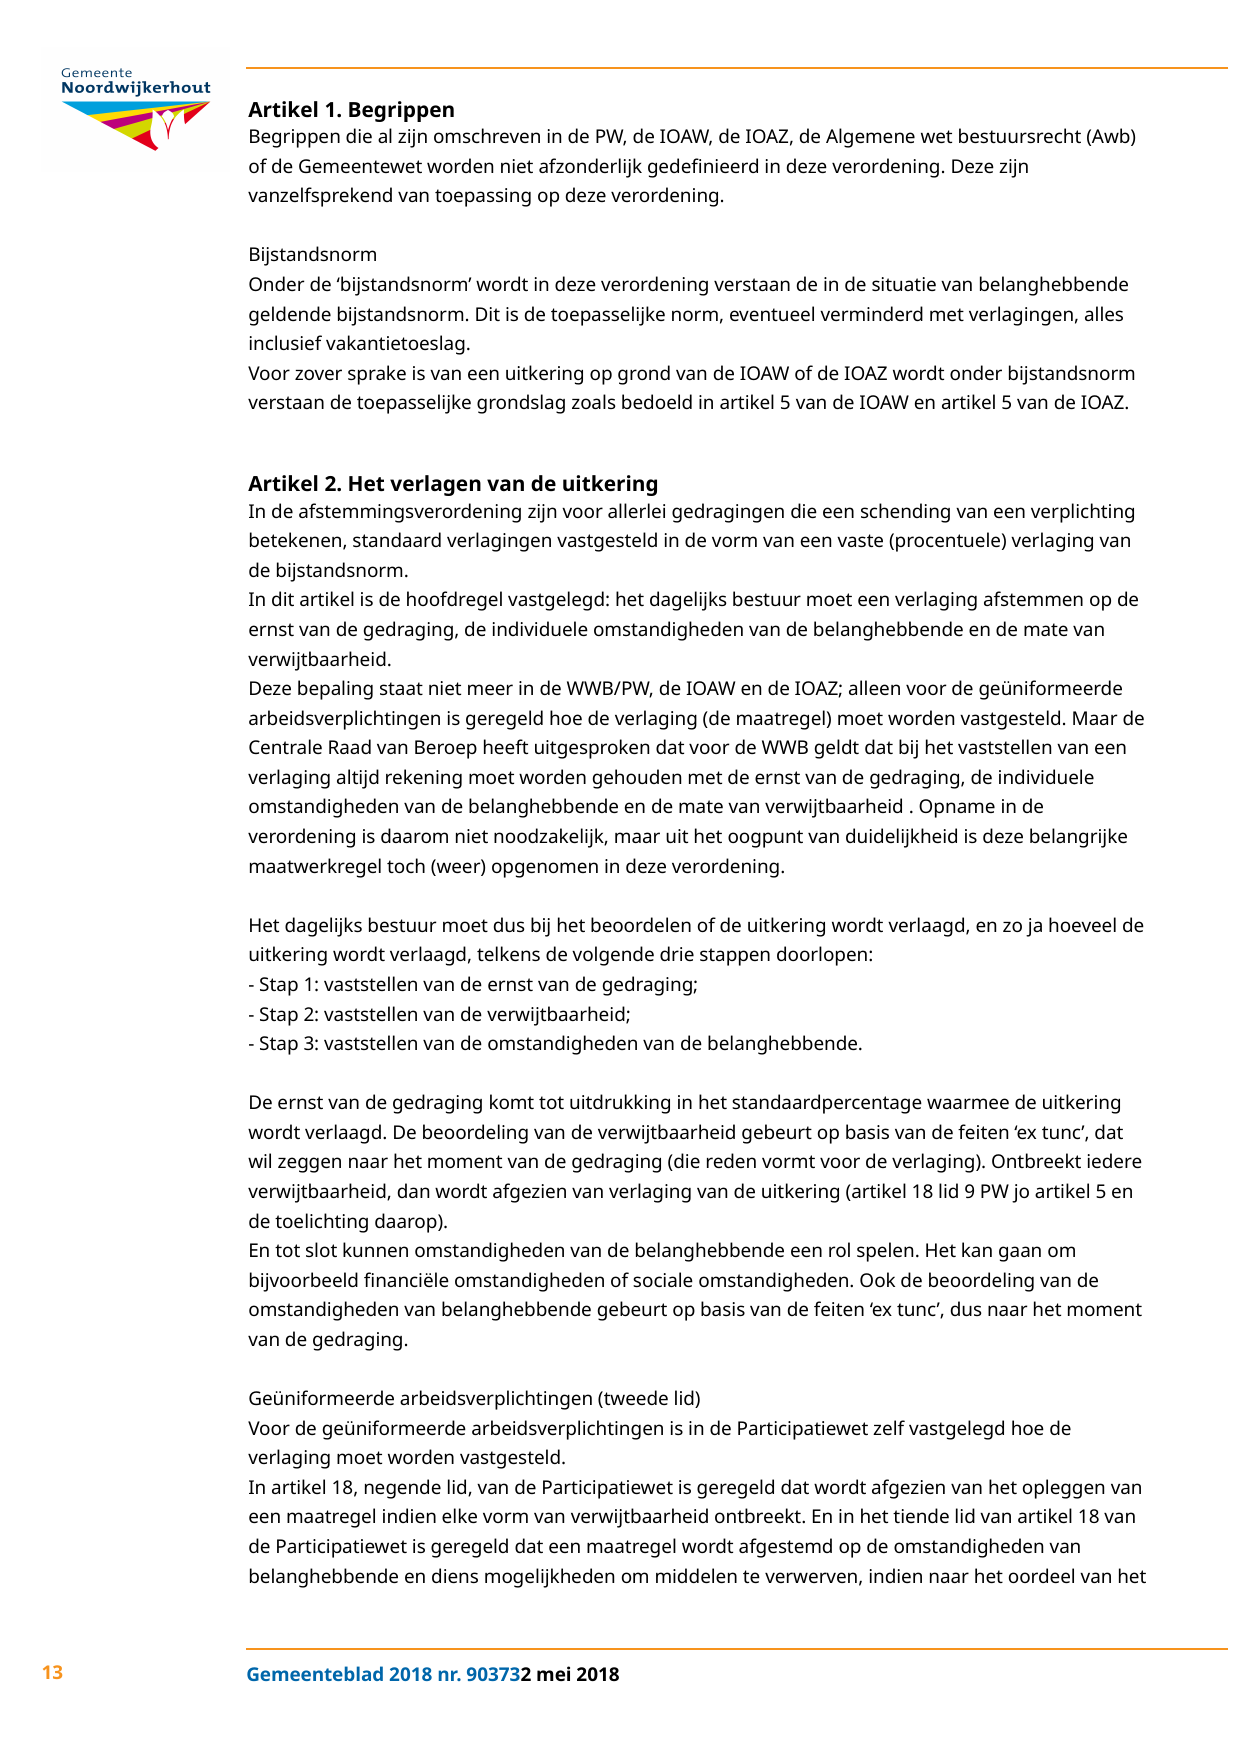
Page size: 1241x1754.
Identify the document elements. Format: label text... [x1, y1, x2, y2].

text - Stap 3: vaststellen van de omstandigheden van de belanghebbende. [248, 1030, 1152, 1056]
text In artikel 18, negende lid, van de Participatiewet is geregeld dat wordt afgezien van het opleggen van een maatregel indien elke vorm van verwijtbaarheid ontbreekt. En in het tiende lid van artikel 18 van de Participatiewet is geregeld dat een maatregel wordt afgestemd op de omstandigheden van belanghebbende en diens mogelijkheden om middelen te verwerven, indien naar het oordeel van het [248, 1474, 1152, 1589]
text De ernst van de gedraging komt tot uitdrukking in het standaardpercentage waarmee de uitkering wordt verlaagd. De beoordeling van de verwijtbaarheid gebeurt op basis van de feiten ‘ex tunc’, dat wil zeggen naar het moment van de gedraging (die reden vormt voor de verlaging). Ontbreekt iedere verwijtbaarheid, dan wordt afgezien van verlaging van de uitkering (artikel 18 lid 9 PW jo artikel 5 en de toelichting daarop). [248, 1089, 1152, 1234]
text Voor zover sprake is van een uitkering op grond van de IOAW of de IOAZ wordt onder bijstandsnorm verstaan de toepasselijke grondslag zoals bedoeld in artikel 5 van de IOAW en artikel 5 van de IOAZ. [248, 360, 1152, 415]
text Onder de ‘bijstandsnorm’ wordt in deze verordening verstaan de in de situatie van belanghebbende geldende bijstandsnorm. Dit is de toepasselijke norm, eventueel verminderd met verlagingen, alles inclusief vakantietoeslag. [248, 271, 1152, 356]
text En tot slot kunnen omstandigheden van de belanghebbende een rol spelen. Het kan gaan om bijvoorbeeld financiële omstandigheden of sociale omstandigheden. Ook de beoordeling van de omstandigheden van belanghebbende gebeurt op basis van de feiten ‘ex tunc’, dus naar het moment van de gedraging. [248, 1237, 1152, 1352]
text Begrippen die al zijn omschreven in de PW, de IOAW, de IOAZ, de Algemene wet bestuursrecht (Awb) of de Gemeentewet worden niet afzonderlijk gedefinieerd in deze verordening. Deze zijn vanzelfsprekend van toepassing op deze verordening. [248, 123, 1152, 208]
text Artikel 1. Begrippen [248, 95, 1152, 123]
text In de afstemmingsverordening zijn voor allerlei gedragingen die een schending van een verplichting betekenen, standaard verlagingen vastgesteld in de vorm van een vaste (procentuele) verlaging van de bijstandsnorm. [248, 498, 1152, 583]
text In dit artikel is de hoofdregel vastgelegd: het dagelijks bestuur moet een verlaging afstemmen op de ernst van de gedraging, de individuele omstandigheden van de belanghebbende en de mate van verwijtbaarheid. [248, 587, 1152, 672]
text Bijstandsnorm [248, 242, 1152, 267]
text Het dagelijks bestuur moet dus bij het beoordelen of de uitkering wordt verlaagd, en zo ja hoeveel de uitkering wordt verlaagd, telkens de volgende drie stappen doorlopen: [248, 912, 1152, 967]
text - Stap 2: vaststellen van de verwijtbaarheid; [248, 1001, 1152, 1027]
text Artikel 2. Het verlagen van de uitkering [248, 469, 1152, 498]
text Geüniformeerde arbeidsverplichtingen (tweede lid) [248, 1385, 1152, 1411]
text Deze bepaling staat niet meer in de WWB/PW, de IOAW en de IOAZ; alleen voor de geüniformeerde arbeidsverplichtingen is geregeld hoe de verlaging (de maatregel) moet worden vastgesteld. Maar de Centrale Raad van Beroep heeft uitgesproken dat voor de WWB geldt dat bij het vaststellen van een verlaging altijd rekening moet worden gehouden met de ernst van de gedraging, de individuele omstandigheden van de belanghebbende en de mate van verwijtbaarheid . Opname in de verordening is daarom niet noodzakelijk, maar uit het oogpunt van duidelijkheid is deze belangrijke maatwerkregel toch (weer) opgenomen in deze verordening. [248, 675, 1152, 879]
text - Stap 1: vaststellen van de ernst van de gedraging; [248, 971, 1152, 997]
picture [41, 47, 231, 172]
text Voor de geüniformeerde arbeidsverplichtingen is in de Participatiewet zelf vastgelegd hoe de verlaging moet worden vastgesteld. [248, 1415, 1152, 1470]
